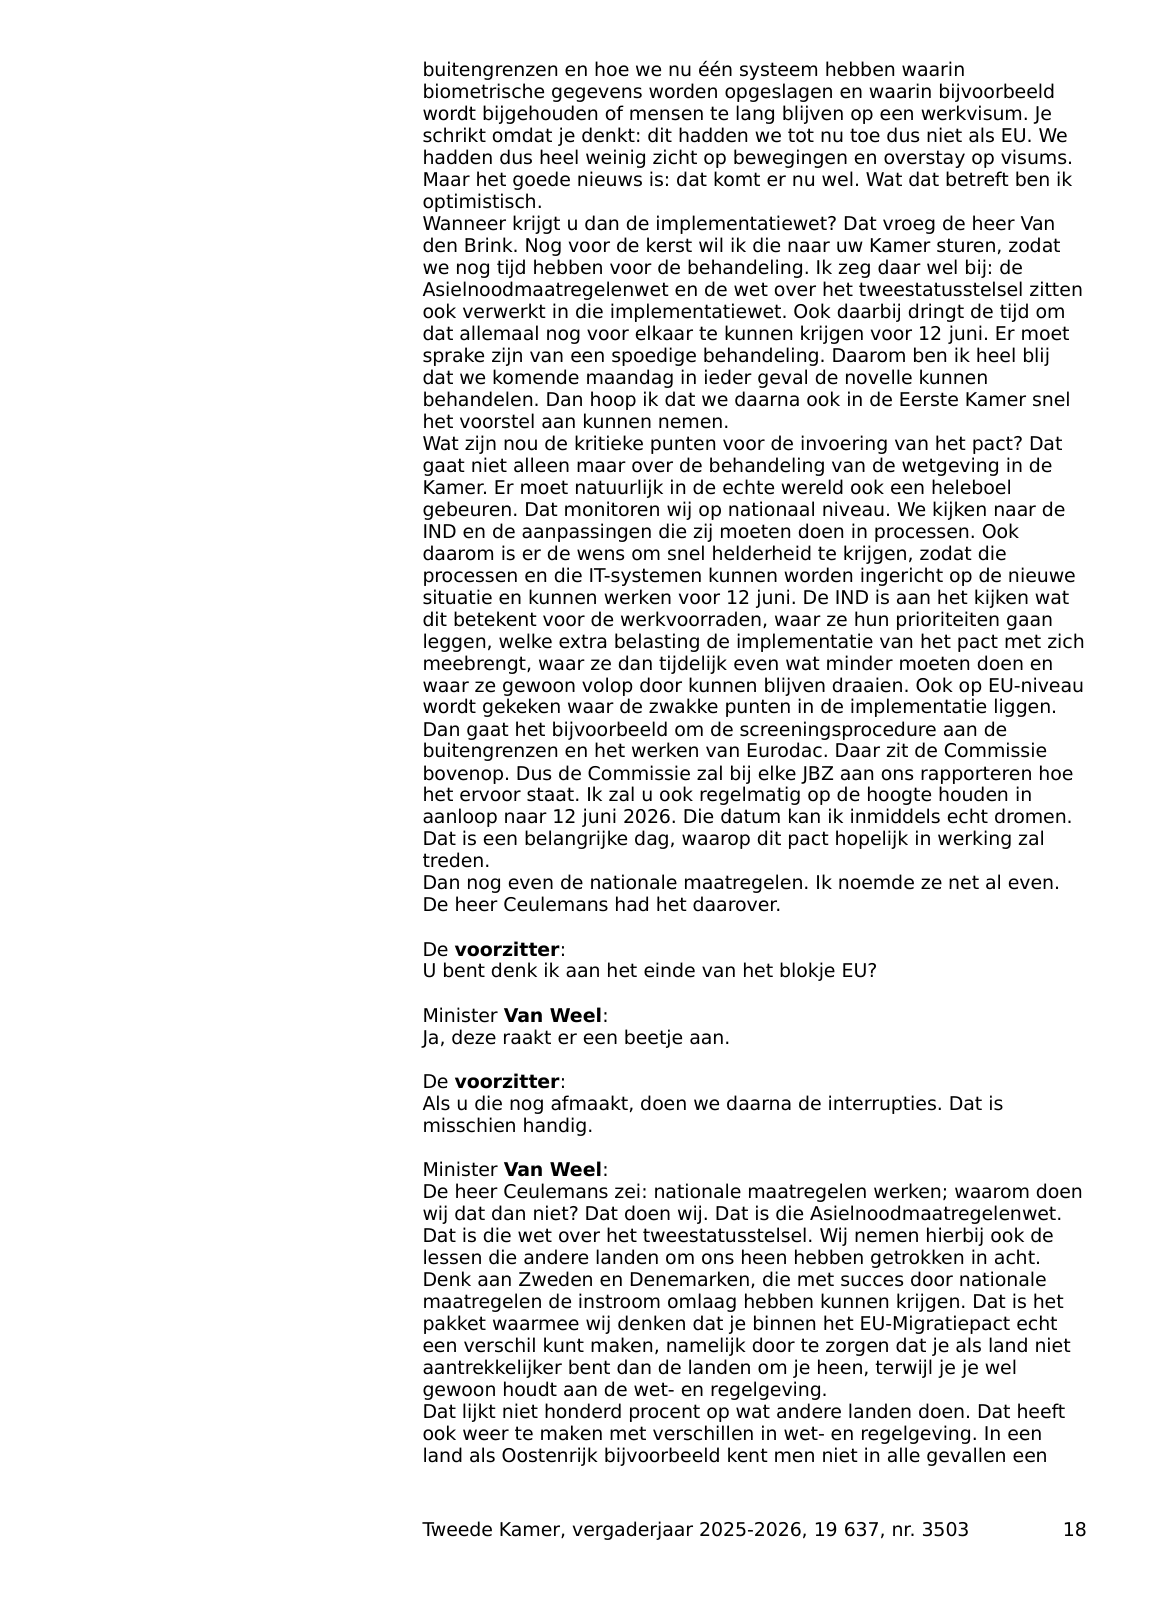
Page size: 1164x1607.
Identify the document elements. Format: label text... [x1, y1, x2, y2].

text Dat lijkt niet honderd procent op wat andere landen doen. Dat heeft ook weer te maken met verschillen in wet- en regelgeving. In een land als Oostenrijk bijvoorbeeld kent men niet in alle gevallen een [422, 1401, 1087, 1467]
text Minister Van Weel: [422, 1004, 1087, 1027]
text U bent denk ik aan het einde van het blokje EU? [422, 960, 1087, 982]
text De heer Ceulemans zei: nationale maatregelen werken; waarom doen wij dat dan niet? Dat doen wij. Dat is die Asielnoodmaatregelenwet. Dat is die wet over het tweestatusstelsel. Wij nemen hierbij ook de lessen die andere landen om ons heen hebben getrokken in acht. Denk aan Zweden en Denemarken, die met succes door nationale maatregelen de instroom omlaag hebben kunnen krijgen. Dat is het pakket waarmee wij denken dat je binnen het EU-Migratiepact echt een verschil kunt maken, namelijk door te zorgen dat je als land niet aantrekkelijker bent dan de landen om je heen, terwijl je je wel gewoon houdt aan de wet- en regelgeving. [422, 1181, 1087, 1401]
text Dan nog even de nationale maatregelen. Ik noemde ze net al even. De heer Ceulemans had het daarover. [422, 872, 1087, 916]
text Wanneer krijgt u dan de implementatiewet? Dat vroeg de heer Van den Brink. Nog voor de kerst wil ik die naar uw Kamer sturen, zodat we nog tijd hebben voor de behandeling. Ik zeg daar wel bij: de Asielnoodmaatregelenwet en de wet over het tweestatusstelsel zitten ook verwerkt in die implementatiewet. Ook daarbij dringt de tijd om dat allemaal nog voor elkaar te kunnen krijgen voor 12 juni. Er moet sprake zijn van een spoedige behandeling. Daarom ben ik heel blij dat we komende maandag in ieder geval de novelle kunnen behandelen. Dan hoop ik dat we daarna ook in de Eerste Kamer snel het voorstel aan kunnen nemen. [422, 213, 1087, 433]
text buitengrenzen en hoe we nu één systeem hebben waarin biometrische gegevens worden opgeslagen en waarin bijvoorbeeld wordt bijgehouden of mensen te lang blijven op een werkvisum. Je schrikt omdat je denkt: dit hadden we tot nu toe dus niet als EU. We hadden dus heel weinig zicht op bewegingen en overstay op visums. Maar het goede nieuws is: dat komt er nu wel. Wat dat betreft ben ik optimistisch. [422, 59, 1087, 213]
text Als u die nog afmaakt, doen we daarna de interrupties. Dat is misschien handig. [422, 1093, 1087, 1137]
text De voorzitter: [422, 1071, 1087, 1093]
text De voorzitter: [422, 938, 1087, 960]
text Wat zijn nou de kritieke punten voor de invoering van het pact? Dat gaat niet alleen maar over de behandeling van de wetgeving in de Kamer. Er moet natuurlijk in de echte wereld ook een heleboel gebeuren. Dat monitoren wij op nationaal niveau. We kijken naar de IND en de aanpassingen die zij moeten doen in processen. Ook daarom is er de wens om snel helderheid te krijgen, zodat die processen en die IT-systemen kunnen worden ingericht op de nieuwe situatie en kunnen werken voor 12 juni. De IND is aan het kijken wat dit betekent voor de werkvoorraden, waar ze hun prioriteiten gaan leggen, welke extra belasting de implementatie van het pact met zich meebrengt, waar ze dan tijdelijk even wat minder moeten doen en waar ze gewoon volop door kunnen blijven draaien. Ook op EU-niveau wordt gekeken waar de zwakke punten in de implementatie liggen. Dan gaat het bijvoorbeeld om de screeningsprocedure aan de buitengrenzen en het werken van Eurodac. Daar zit de Commissie bovenop. Dus de Commissie zal bij elke JBZ aan ons rapporteren hoe het ervoor staat. Ik zal u ook regelmatig op de hoogte houden in aanloop naar 12 juni 2026. Die datum kan ik inmiddels echt dromen. Dat is een belangrijke dag, waarop dit pact hopelijk in werking zal treden. [422, 433, 1087, 872]
text Minister Van Weel: [422, 1159, 1087, 1181]
text Ja, deze raakt er een beetje aan. [422, 1027, 1087, 1048]
